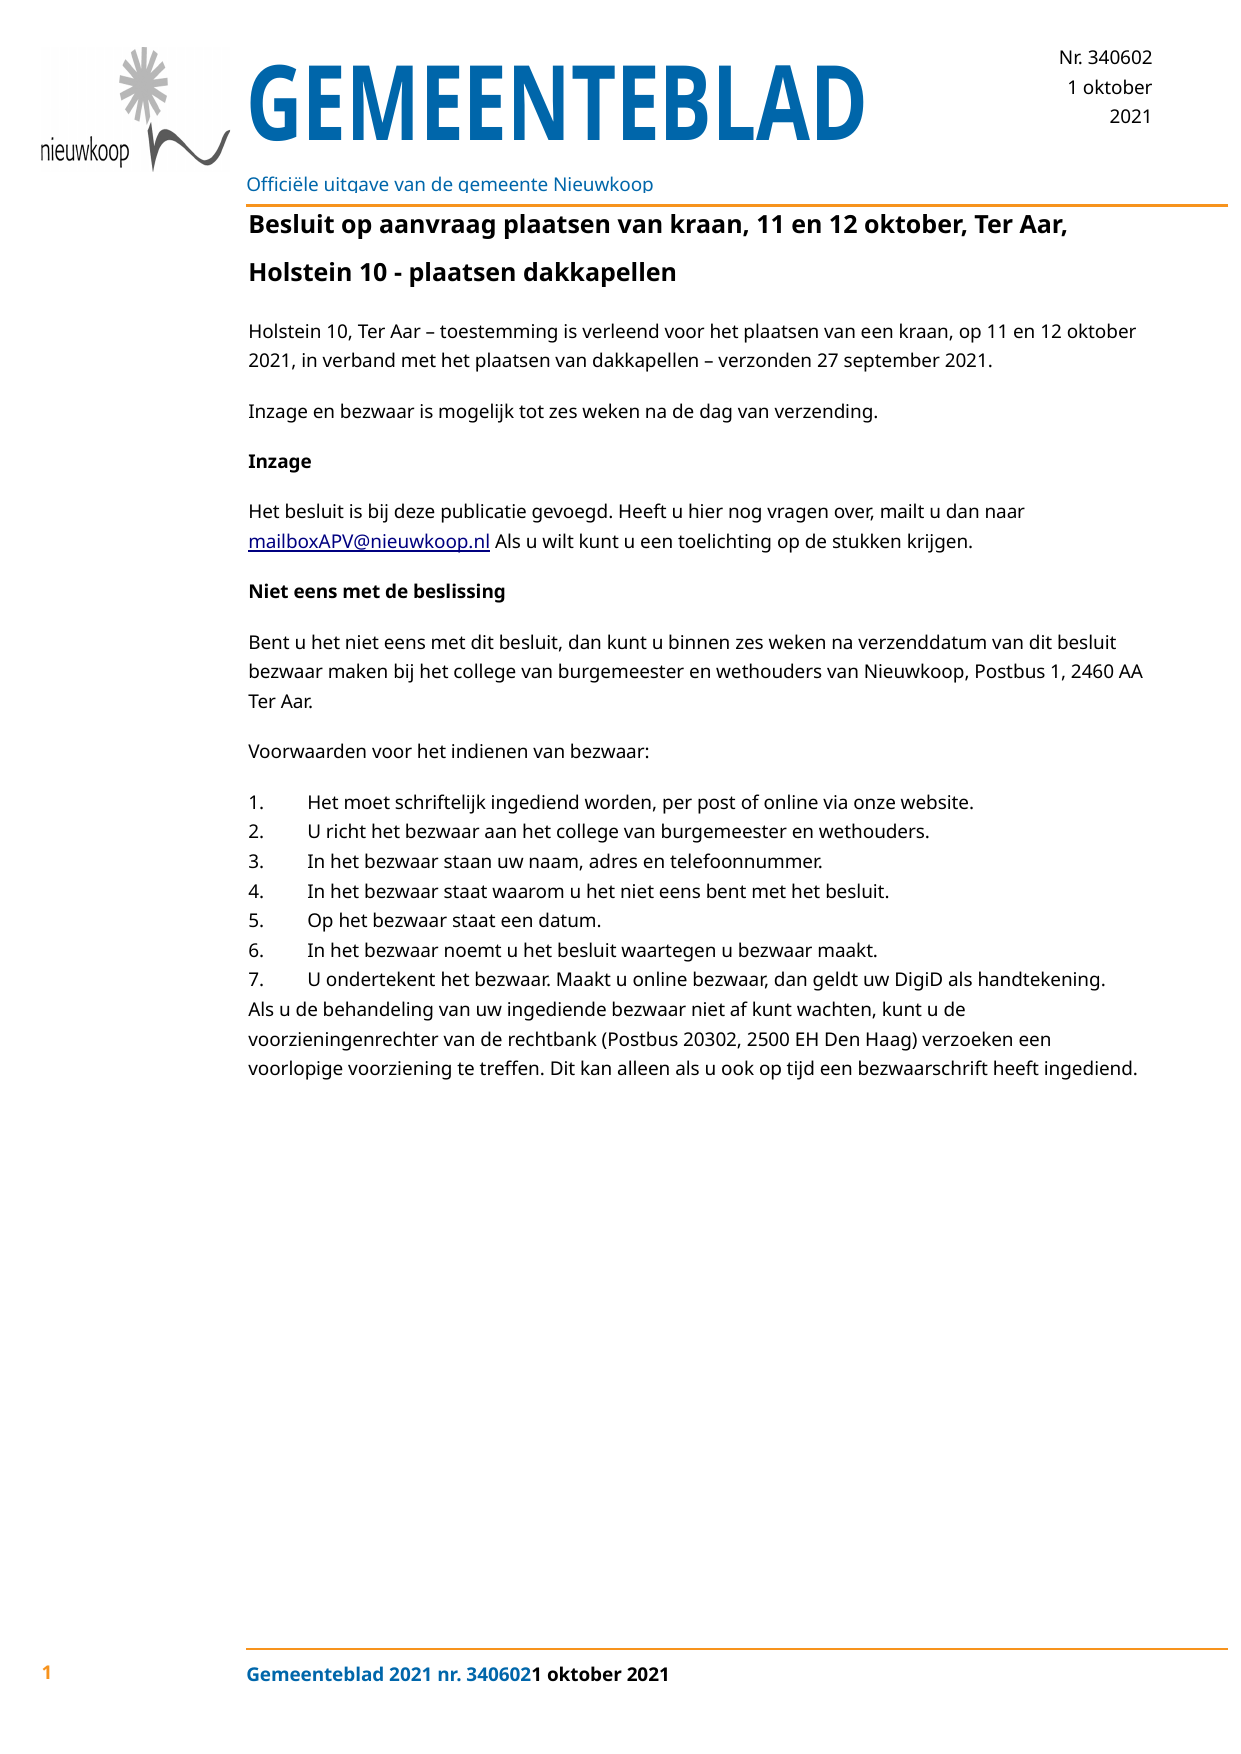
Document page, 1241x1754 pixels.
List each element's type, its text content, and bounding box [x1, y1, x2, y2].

list U ondertekent het bezwaar. Maakt u online bezwaar, dan geldt uw DigiD als handtekening. [248, 967, 1152, 992]
text Besluit op aanvraag plaatsen van kraan, 11 en 12 oktober, Ter Aar, Holstein 10 - plaatsen dakkapellen [248, 207, 1152, 288]
list In het bezwaar noemt u het besluit waartegen u bezwaar maakt. [248, 937, 1152, 963]
text Bent u het niet eens met dit besluit, dan kunt u binnen zes weken na verzenddatum van dit besluit bezwaar maken bij het college van burgemeester en wethouders van Nieuwkoop, Postbus 1, 2460 AA Ter Aar. [248, 629, 1152, 714]
text Inzage [248, 448, 1152, 474]
text Voorwaarden voor het indienen van bezwaar: [248, 739, 1152, 764]
list Op het bezwaar staat een datum. [248, 907, 1152, 933]
list In het bezwaar staat waarom u het niet eens bent met het besluit. [248, 878, 1152, 904]
list In het bezwaar staan uw naam, adres en telefoonnummer. [248, 848, 1152, 874]
list Het moet schriftelijk ingediend worden, per post of online via onze website. [248, 789, 1152, 815]
picture [41, 47, 231, 172]
text Inzage en bezwaar is mogelijk tot zes weken na de dag van verzending. [248, 398, 1152, 424]
list U richt het bezwaar aan het college van burgemeester en wethouders. [248, 819, 1152, 844]
text Holstein 10, Ter Aar – toestemming is verleend voor het plaatsen van een kraan, op 11 en 12 oktober 2021, in verband met het plaatsen van dakkapellen – verzonden 27 september 2021. [248, 318, 1152, 373]
text Als u de behandeling van uw ingediende bezwaar niet af kunt wachten, kunt u de voorzieningenrechter van de rechtbank (Postbus 20302, 2500 EH Den Haag) verzoeken een voorlopige voorziening te treffen. Dit kan alleen als u ook op tijd een bezwaarschrift heeft ingediend. [248, 996, 1152, 1081]
text Het besluit is bij deze publicatie gevoegd. Heeft u hier nog vragen over, mailt u dan naar mailboxAPV@nieuwkoop.nl Als u wilt kunt u een toelichting op de stukken krijgen. [248, 499, 1152, 554]
text Niet eens met de beslissing [248, 579, 1152, 604]
